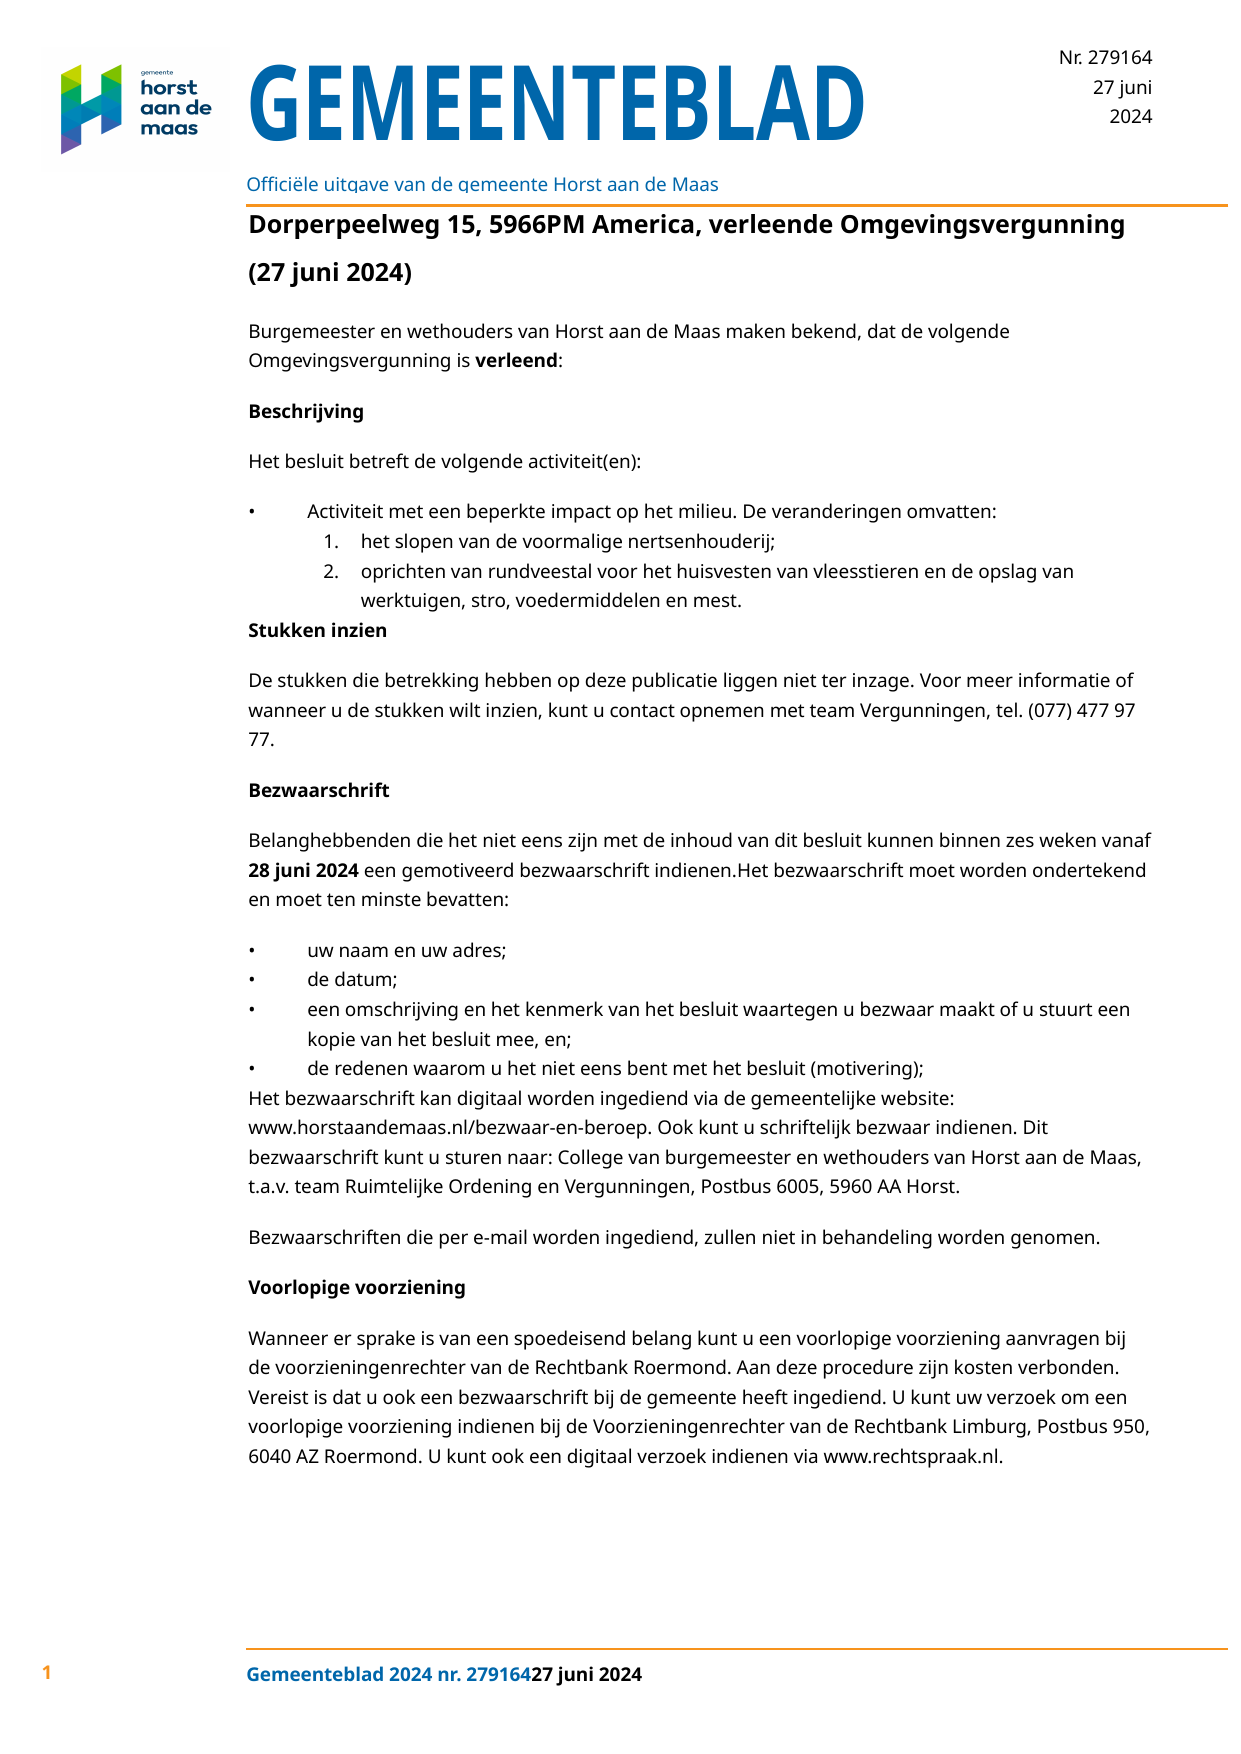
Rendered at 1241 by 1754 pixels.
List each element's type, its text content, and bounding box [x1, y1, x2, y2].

text Burgemeester en wethouders van Horst aan de Maas maken bekend, dat de volgende Omgevingsvergunning is verleend: [248, 318, 1152, 373]
text Bezwaarschrift [248, 777, 1152, 803]
text Het bezwaarschrift kan digitaal worden ingediend via de gemeentelijke website: www.horstaandemaas.nl/bezwaar-en-beroep. Ook kunt u schriftelijk bezwaar indienen. Dit bezwaarschrift kunt u sturen naar: College van burgemeester en wethouders van Horst aan de Maas, t.a.v. team Ruimtelijke Ordening en Vergunningen, Postbus 6005, 5960 AA Horst. [248, 1085, 1152, 1199]
list de redenen waarom u het niet eens bent met het besluit (motivering); [248, 1055, 1152, 1081]
list Activiteit met een beperkte impact op het milieu. De veranderingen omvatten: [248, 499, 1152, 524]
text Belanghebbenden die het niet eens zijn met de inhoud van dit besluit kunnen binnen zes weken vanaf 28 juni 2024 een gemotiveerd bezwaarschrift indienen.Het bezwaarschrift moet worden ondertekend en moet ten minste bevatten: [248, 827, 1152, 912]
list uw naam en uw adres; [248, 937, 1152, 963]
text Dorperpeelweg 15, 5966PM America, verleende Omgevingsvergunning (27 juni 2024) [248, 207, 1152, 288]
list oprichten van rundveestal voor het huisvesten van vleesstieren en de opslag van werktuigen, stro, voedermiddelen en mest. [323, 558, 1152, 613]
picture [41, 47, 231, 172]
list het slopen van de voormalige nertsenhouderij; [323, 528, 1152, 554]
text Beschrijving [248, 398, 1152, 424]
text Het besluit betreft de volgende activiteit(en): [248, 448, 1152, 474]
text De stukken die betrekking hebben op deze publicatie liggen niet ter inzage. Voor meer informatie of wanneer u de stukken wilt inzien, kunt u contact opnemen met team Vergunningen, tel. (077) 477 97 77. [248, 667, 1152, 752]
list de datum; [248, 967, 1152, 992]
list een omschrijving en het kenmerk van het besluit waartegen u bezwaar maakt of u stuurt een kopie van het besluit mee, en; [248, 996, 1152, 1052]
text Wanneer er sprake is van een spoedeisend belang kunt u een voorlopige voorziening aanvragen bij de voorzieningenrechter van de Rechtbank Roermond. Aan deze procedure zijn kosten verbonden. Vereist is dat u ook een bezwaarschrift bij de gemeente heeft ingediend. U kunt uw verzoek om een voorlopige voorziening indienen bij de Voorzieningenrechter van de Rechtbank Limburg, Postbus 950, 6040 AZ Roermond. U kunt ook een digitaal verzoek indienen via www.rechtspraak.nl. [248, 1325, 1152, 1469]
text Bezwaarschriften die per e-mail worden ingediend, zullen niet in behandeling worden genomen. [248, 1224, 1152, 1250]
text Voorlopige voorziening [248, 1274, 1152, 1300]
text Stukken inzien [248, 617, 1152, 643]
